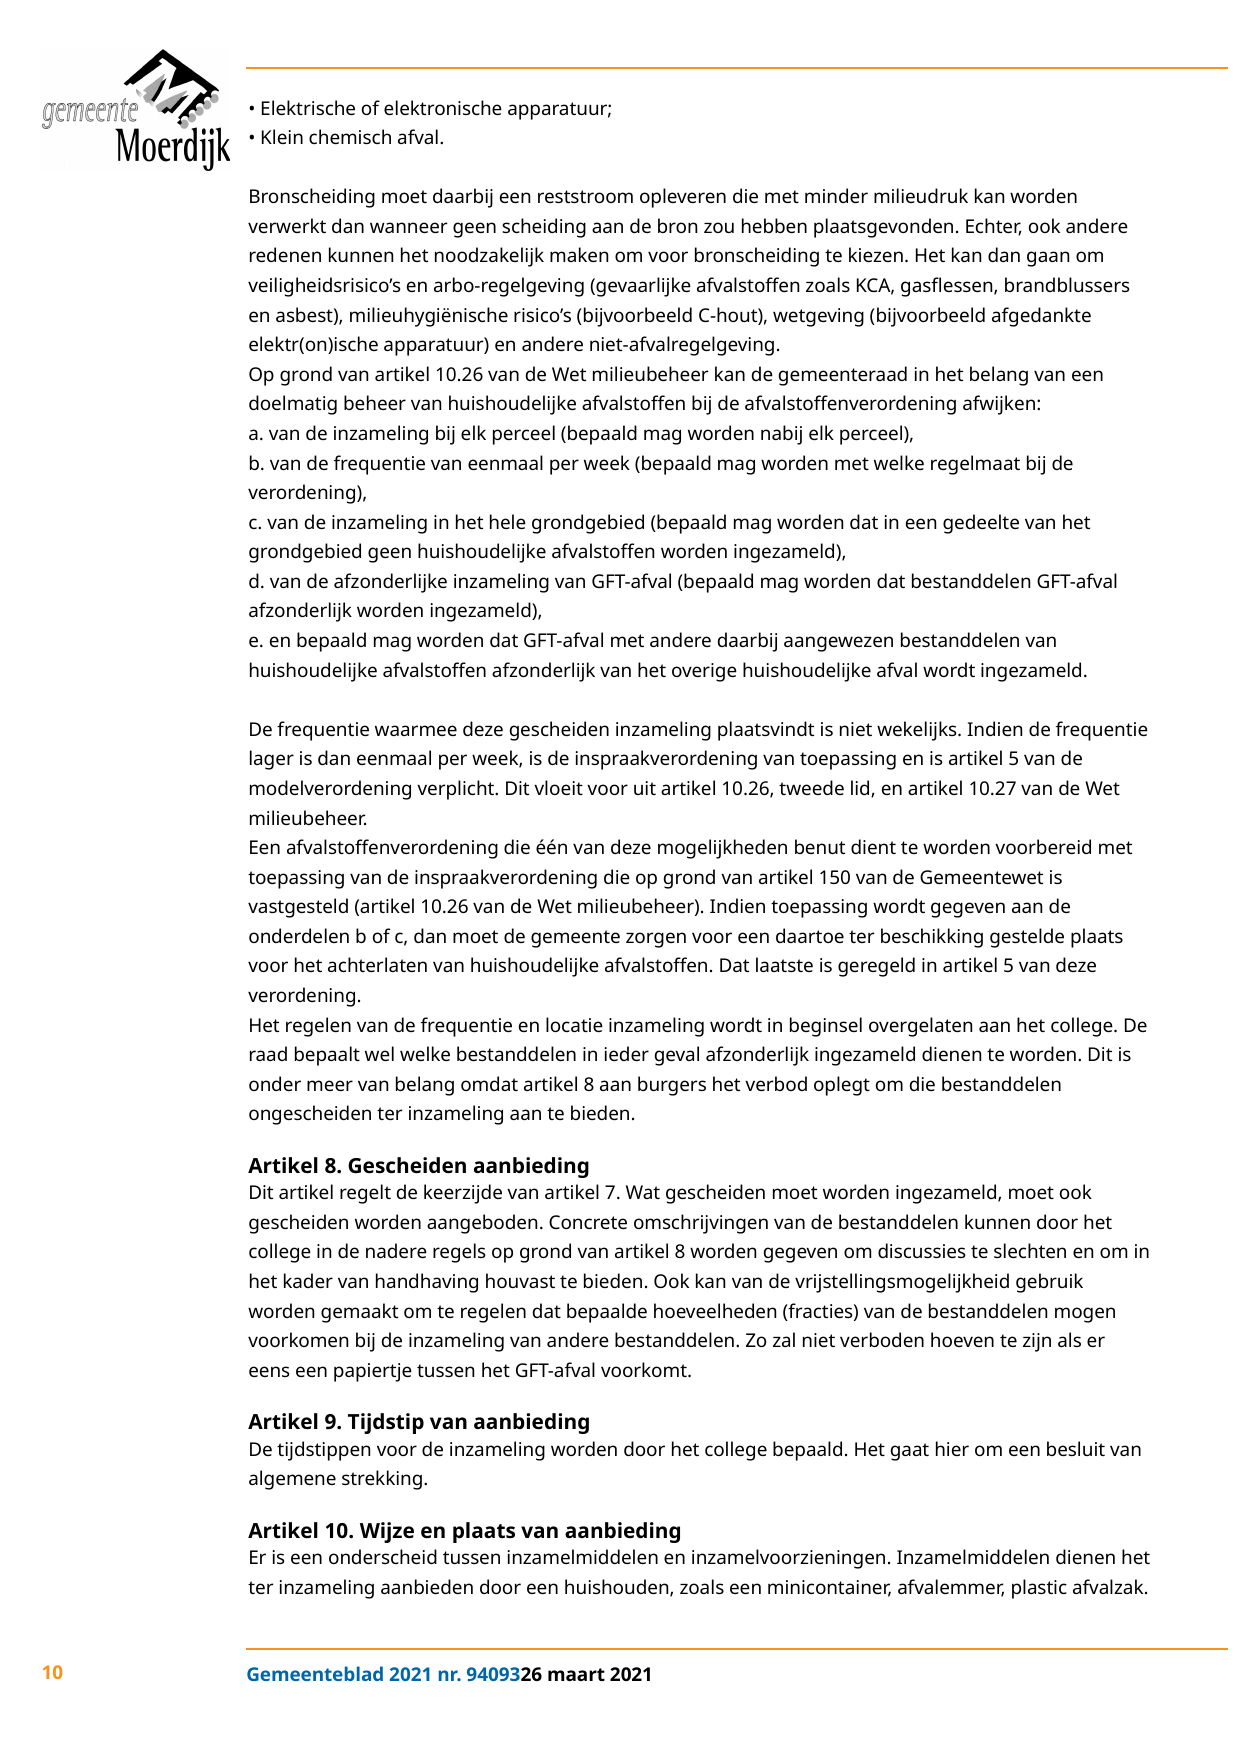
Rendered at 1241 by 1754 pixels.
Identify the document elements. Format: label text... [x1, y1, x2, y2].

text Dit artikel regelt de keerzijde van artikel 7. Wat gescheiden moet worden ingezameld, moet ook gescheiden worden aangeboden. Concrete omschrijvingen van de bestanddelen kunnen door het college in de nadere regels op grond van artikel 8 worden gegeven om discussies te slechten en om in het kader van handhaving houvast te bieden. Ook kan van de vrijstellingsmogelijkheid gebruik worden gemaakt om te regelen dat bepaalde hoeveelheden (fracties) van de bestanddelen mogen voorkomen bij de inzameling van andere bestanddelen. Zo zal niet verboden hoeven te zijn als er eens een papiertje tussen het GFT-afval voorkomt. [248, 1179, 1152, 1383]
text Er is een onderscheid tussen inzamelmiddelen en inzamelvoorzieningen. Inzamelmiddelen dienen het ter inzameling aanbieden door een huishouden, zoals een minicontainer, afvalemmer, plastic afvalzak. [248, 1544, 1152, 1599]
text Artikel 9. Tijdstip van aanbieding [248, 1407, 1152, 1436]
picture [41, 47, 231, 172]
text c. van de inzameling in het hele grondgebied (bepaald mag worden dat in een gedeelte van het grondgebied geen huishoudelijke afvalstoffen worden ingezameld), [248, 509, 1152, 564]
text Artikel 10. Wijze en plaats van aanbieding [248, 1516, 1152, 1544]
text e. en bepaald mag worden dat GFT-afval met andere daarbij aangewezen bestanddelen van huishoudelijke afvalstoffen afzonderlijk van het overige huishoudelijke afval wordt ingezameld. [248, 627, 1152, 683]
text Artikel 8. Gescheiden aanbieding [248, 1151, 1152, 1179]
text • Klein chemisch afval. [248, 124, 1152, 150]
text Op grond van artikel 10.26 van de Wet milieubeheer kan de gemeenteraad in het belang van een doelmatig beheer van huishoudelijke afvalstoffen bij de afvalstoffenverordening afwijken: [248, 361, 1152, 416]
text a. van de inzameling bij elk perceel (bepaald mag worden nabij elk perceel), [248, 420, 1152, 446]
text b. van de frequentie van eenmaal per week (bepaald mag worden met welke regelmaat bij de verordening), [248, 450, 1152, 505]
text Bronscheiding moet daarbij een reststroom opleveren die met minder milieudruk kan worden verwerkt dan wanneer geen scheiding aan de bron zou hebben plaatsgevonden. Echter, ook andere redenen kunnen het noodzakelijk maken om voor bronscheiding te kiezen. Het kan dan gaan om veiligheidsrisico’s en arbo-regelgeving (gevaarlijke afvalstoffen zoals KCA, gasflessen, brandblussers en asbest), milieuhygiënische risico’s (bijvoorbeeld C-hout), wetgeving (bijvoorbeeld afgedankte elektr(on)ische apparatuur) en andere niet-afvalregelgeving. [248, 183, 1152, 357]
text De frequentie waarmee deze gescheiden inzameling plaatsvindt is niet wekelijks. Indien de frequentie lager is dan eenmaal per week, is de inspraakverordening van toepassing en is artikel 5 van de modelverordening verplicht. Dit vloeit voor uit artikel 10.26, tweede lid, en artikel 10.27 van de Wet milieubeheer. [248, 716, 1152, 831]
text De tijdstippen voor de inzameling worden door het college bepaald. Het gaat hier om een besluit van algemene strekking. [248, 1436, 1152, 1491]
text d. van de afzonderlijke inzameling van GFT-afval (bepaald mag worden dat bestanddelen GFT-afval afzonderlijk worden ingezameld), [248, 568, 1152, 623]
text Het regelen van de frequentie en locatie inzameling wordt in beginsel overgelaten aan het college. De raad bepaalt wel welke bestanddelen in ieder geval afzonderlijk ingezameld dienen te worden. Dit is onder meer van belang omdat artikel 8 aan burgers het verbod oplegt om die bestanddelen ongescheiden ter inzameling aan te bieden. [248, 1012, 1152, 1126]
text Een afvalstoffenverordening die één van deze mogelijkheden benut dient te worden voorbereid met toepassing van de inspraakverordening die op grond van artikel 150 van de Gemeentewet is vastgesteld (artikel 10.26 van de Wet milieubeheer). Indien toepassing wordt gegeven aan de onderdelen b of c, dan moet de gemeente zorgen voor een daartoe ter beschikking gestelde plaats voor het achterlaten van huishoudelijke afvalstoffen. Dat laatste is geregeld in artikel 5 van deze verordening. [248, 834, 1152, 1008]
text • Elektrische of elektronische apparatuur; [248, 95, 1152, 121]
